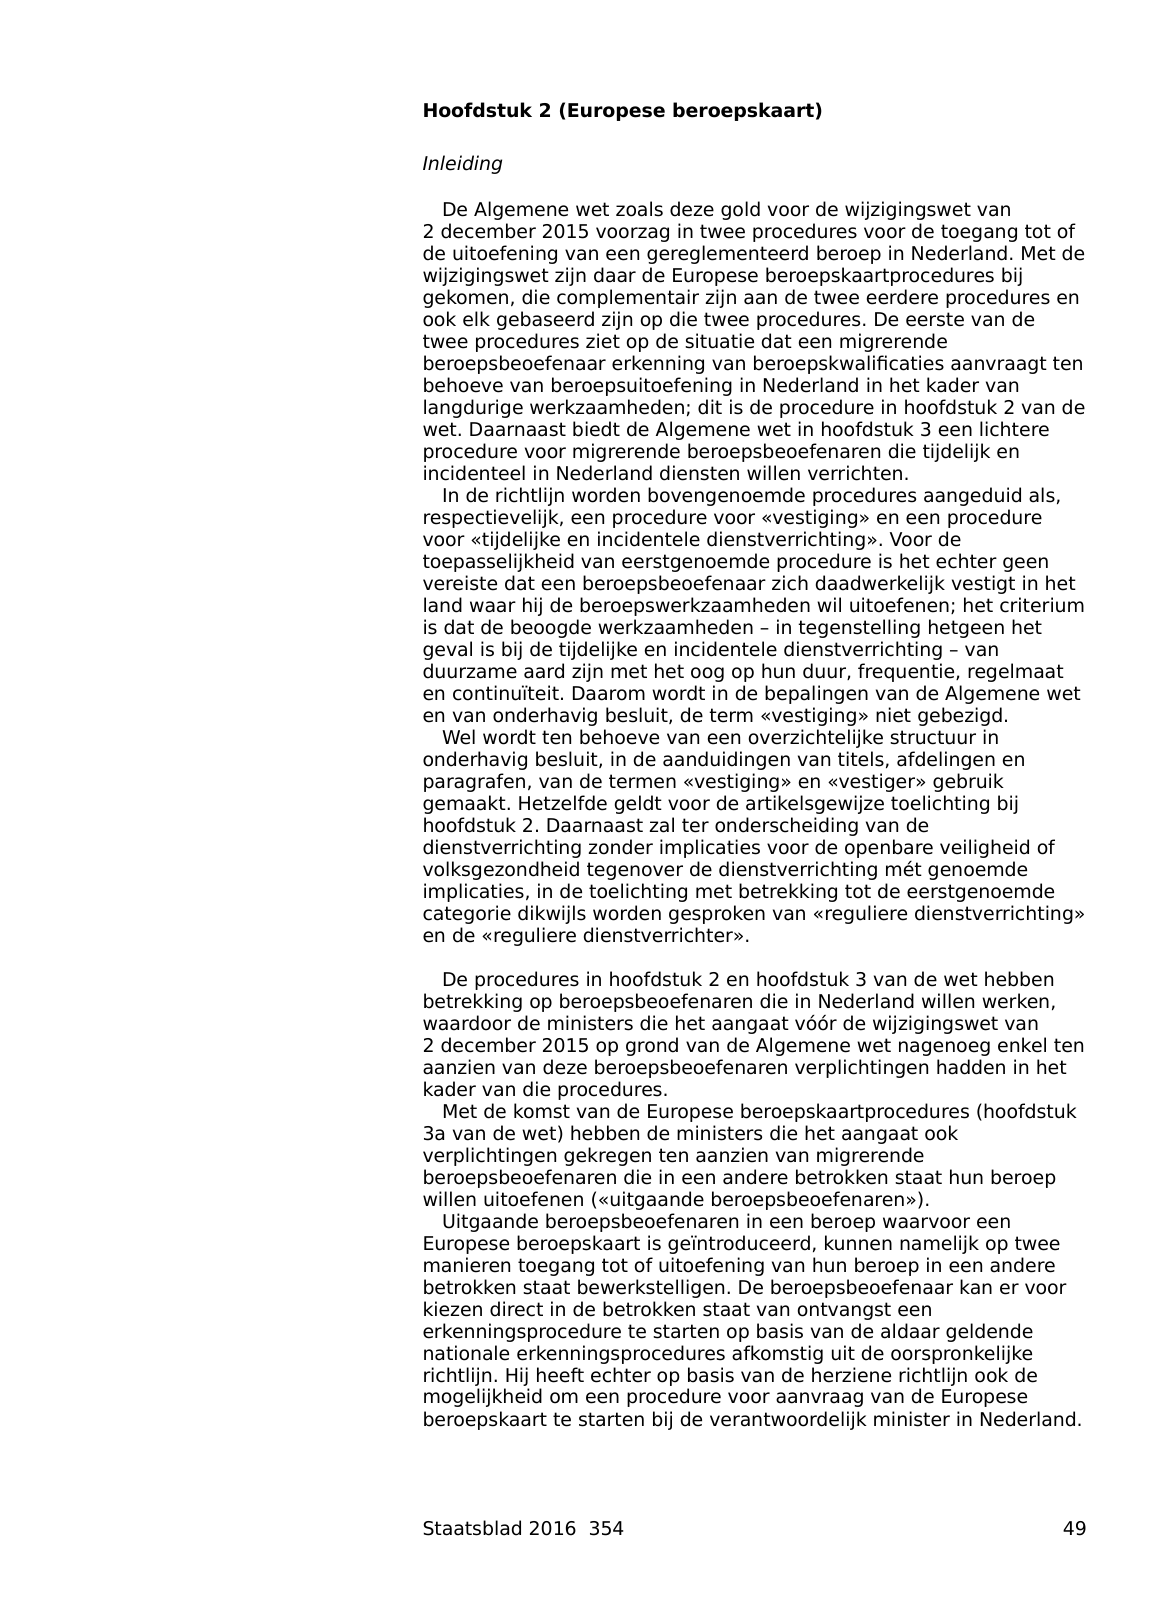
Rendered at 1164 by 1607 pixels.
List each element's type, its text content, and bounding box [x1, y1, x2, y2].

text Uitgaande beroepsbeoefenaren in een beroep waarvoor een Europese beroepskaart is geïntroduceerd, kunnen namelijk op twee manieren toegang tot of uitoefening van hun beroep in een andere betrokken staat bewerkstelligen. De beroepsbeoefenaar kan er voor kiezen direct in de betrokken staat van ontvangst een erkenningsprocedure te starten op basis van de aldaar geldende nationale erkenningsprocedures afkomstig uit de oorspronkelijke richtlijn. Hij heeft echter op basis van de herziene richtlijn ook de mogelijkheid om een procedure voor aanvraag van de Europese beroepskaart te starten bij de verantwoordelijk minister in Nederland. [422, 1211, 1087, 1430]
text Wel wordt ten behoeve van een overzichtelijke structuur in onderhavig besluit, in de aanduidingen van titels, afdelingen en paragrafen, van de termen «vestiging» en «vestiger» gebruik gemaakt. Hetzelfde geldt voor de artikelsgewijze toelichting bij hoofdstuk 2. Daarnaast zal ter onderscheiding van de dienstverrichting zonder implicaties voor de openbare veiligheid of volksgezondheid tegenover de dienstverrichting mét genoemde implicaties, in de toelichting met betrekking tot de eerstgenoemde categorie dikwijls worden gesproken van «reguliere dienstverrichting» en de «reguliere dienstverrichter». [422, 727, 1087, 947]
text In de richtlijn worden bovengenoemde procedures aangeduid als, respectievelijk, een procedure voor «vestiging» en een procedure voor «tijdelijke en incidentele dienstverrichting». Voor de toepasselijkheid van eerstgenoemde procedure is het echter geen vereiste dat een beroepsbeoefenaar zich daadwerkelijk vestigt in het land waar hij de beroepswerkzaamheden wil uitoefenen; het criterium is dat de beoogde werkzaamheden – in tegenstelling hetgeen het geval is bij de tijdelijke en incidentele dienstverrichting – van duurzame aard zijn met het oog op hun duur, frequentie, regelmaat en continuïteit. Daarom wordt in de bepalingen van de Algemene wet en van onderhavig besluit, de term «vestiging» niet gebezigd. [422, 485, 1087, 727]
subtitle Hoofdstuk 2 (Europese beroepskaart) [422, 100, 1087, 122]
text Met de komst van de Europese beroepskaartprocedures (hoofdstuk 3a van de wet) hebben de ministers die het aangaat ook verplichtingen gekregen ten aanzien van migrerende beroepsbeoefenaren die in een andere betrokken staat hun beroep willen uitoefenen («uitgaande beroepsbeoefenaren»). [422, 1101, 1087, 1211]
subtitle Inleiding [422, 152, 1087, 174]
text De procedures in hoofdstuk 2 en hoofdstuk 3 van de wet hebben betrekking op beroepsbeoefenaren die in Nederland willen werken, waardoor de ministers die het aangaat vóór de wijzigingswet van 2 december 2015 op grond van de Algemene wet nagenoeg enkel ten aanzien van deze beroepsbeoefenaren verplichtingen hadden in het kader van die procedures. [422, 969, 1087, 1101]
text De Algemene wet zoals deze gold voor de wijzigingswet van 2 december 2015 voorzag in twee procedures voor de toegang tot of de uitoefening van een gereglementeerd beroep in Nederland. Met de wijzigingswet zijn daar de Europese beroepskaartprocedures bij gekomen, die complementair zijn aan de twee eerdere procedures en ook elk gebaseerd zijn op die twee procedures. De eerste van de twee procedures ziet op de situatie dat een migrerende beroepsbeoefenaar erkenning van beroepskwalificaties aanvraagt ten behoeve van beroepsuitoefening in Nederland in het kader van langdurige werkzaamheden; dit is de procedure in hoofdstuk 2 van de wet. Daarnaast biedt de Algemene wet in hoofdstuk 3 een lichtere procedure voor migrerende beroepsbeoefenaren die tijdelijk en incidenteel in Nederland diensten willen verrichten. [422, 199, 1087, 485]
